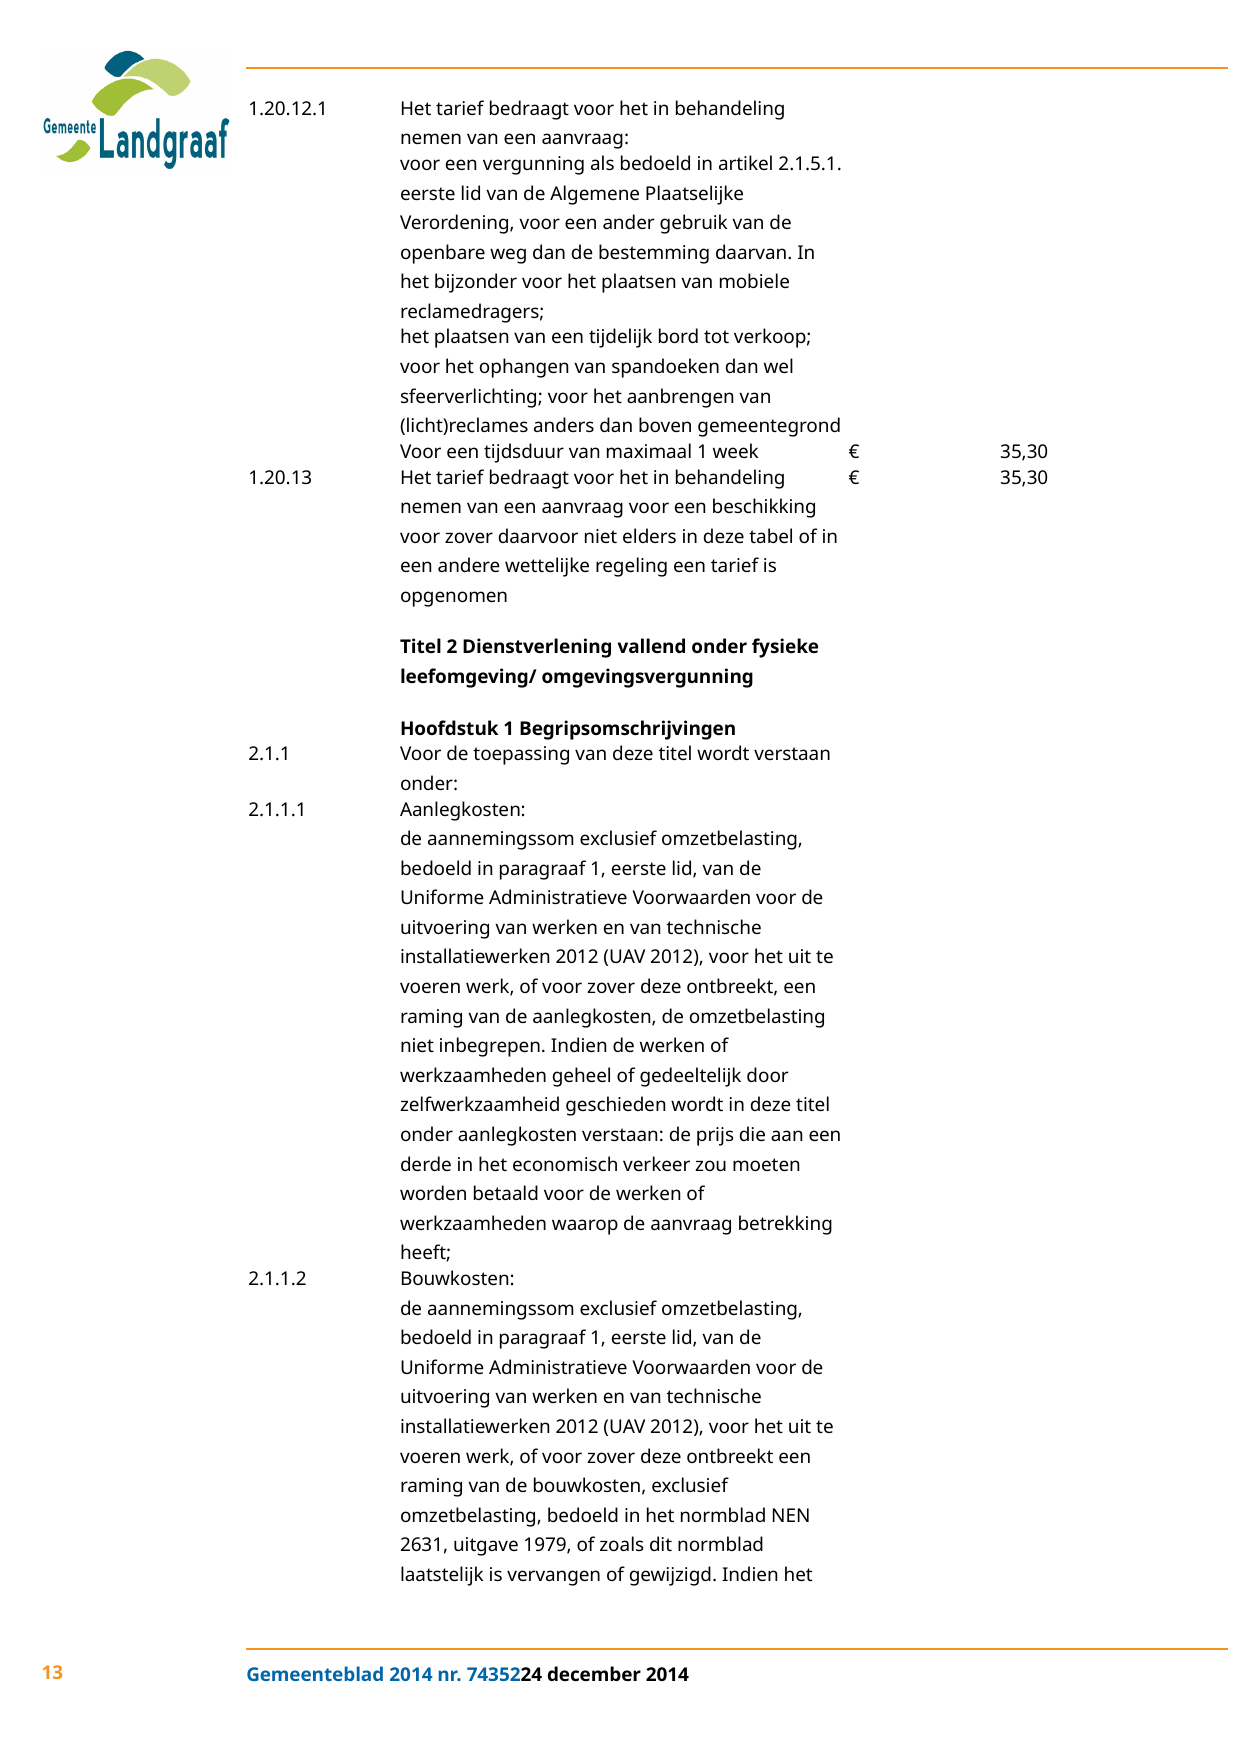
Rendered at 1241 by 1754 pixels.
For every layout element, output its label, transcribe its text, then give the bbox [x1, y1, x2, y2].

table_cell [1000, 150, 1152, 324]
picture [41, 47, 231, 172]
table_cell Titel 2 Dienstverlening vallend onder fysieke leefomgeving/ omgevingsvergunning [400, 634, 848, 689]
table_cell [1000, 741, 1152, 796]
table_cell Bouwkosten: de aannemingssom exclusief omzetbelasting, bedoeld in paragraaf 1, eerste lid, van de Uniforme Administratieve Voorwaarden voor de uitvoering van werken en van technische installatiewerken 2012 (UAV 2012), voor het uit te voeren werk, of voor zover deze ontbreekt een raming van de bouwkosten, exclusief omzetbelasting, bedoeld in het normblad NEN 2631, uitgave 1979, of zoals dit normblad laatstelijk is vervangen of gewijzigd. Indien het [400, 1265, 848, 1587]
table_cell 2.1.1 [248, 741, 400, 796]
table_cell [1000, 1265, 1152, 1587]
table_cell Voor een tijdsduur van maximaal 1 week [400, 438, 848, 464]
table_cell [248, 689, 400, 715]
table_cell 1.20.13 [248, 464, 400, 608]
table_cell Het tarief bedraagt voor het in behandeling nemen van een aanvraag: [400, 95, 848, 150]
table_cell 1.20.12.1 [248, 95, 400, 150]
table_cell [848, 741, 1000, 796]
table_cell [848, 689, 1000, 715]
table_cell [248, 608, 400, 634]
table_cell Aanlegkosten: de aannemingssom exclusief omzetbelasting, bedoeld in paragraaf 1, eerste lid, van de Uniforme Administratieve Voorwaarden voor de uitvoering van werken en van technische installatiewerken 2012 (UAV 2012), voor het uit te voeren werk, of voor zover deze ontbreekt, een raming van de aanlegkosten, de omzetbelasting niet inbegrepen. Indien de werken of werkzaamheden geheel of gedeeltelijk door zelfwerkzaamheid geschieden wordt in deze titel onder aanlegkosten verstaan: de prijs die aan een derde in het economisch verkeer zou moeten worden betaald voor de werken of werkzaamheden waarop de aanvraag betrekking heeft; [400, 796, 848, 1265]
table_cell Voor de toepassing van deze titel wordt verstaan onder: [400, 741, 848, 796]
table_cell [848, 634, 1000, 689]
table_cell [848, 715, 1000, 741]
table_cell [848, 324, 1000, 438]
table_cell Hoofdstuk 1 Begripsomschrijvingen [400, 715, 848, 741]
table_cell Het tarief bedraagt voor het in behandeling nemen van een aanvraag voor een beschikking voor zover daarvoor niet elders in deze tabel of in een andere wettelijke regeling een tarief is opgenomen [400, 464, 848, 608]
table_cell [848, 608, 1000, 634]
table_cell 2.1.1.1 [248, 796, 400, 1265]
table_cell € [848, 464, 1000, 608]
table_cell [1000, 715, 1152, 741]
table_cell [848, 150, 1000, 324]
table_cell 2.1.1.2 [248, 1265, 400, 1587]
table_cell [1000, 689, 1152, 715]
table_cell € [848, 438, 1000, 464]
table_cell [248, 715, 400, 741]
table_cell [848, 95, 1000, 150]
table_cell [1000, 634, 1152, 689]
table_cell [248, 150, 400, 324]
table_cell [848, 1265, 1000, 1587]
table_cell [1000, 95, 1152, 150]
table_cell [400, 689, 848, 715]
table_cell het plaatsen van een tijdelijk bord tot verkoop; voor het ophangen van spandoeken dan wel sfeerverlichting; voor het aanbrengen van (licht)reclames anders dan boven gemeentegrond [400, 324, 848, 438]
table_cell [1000, 324, 1152, 438]
table_cell 35,30 [1000, 438, 1152, 464]
table_cell [400, 608, 848, 634]
table_cell [1000, 796, 1152, 1265]
table_cell [248, 438, 400, 464]
table_cell 35,30 [1000, 464, 1152, 608]
table_cell [248, 634, 400, 689]
table_cell voor een vergunning als bedoeld in artikel 2.1.5.1. eerste lid van de Algemene Plaatselijke Verordening, voor een ander gebruik van de openbare weg dan de bestemming daarvan. In het bijzonder voor het plaatsen van mobiele reclamedragers; [400, 150, 848, 324]
table_cell [848, 796, 1000, 1265]
table_cell [248, 324, 400, 438]
